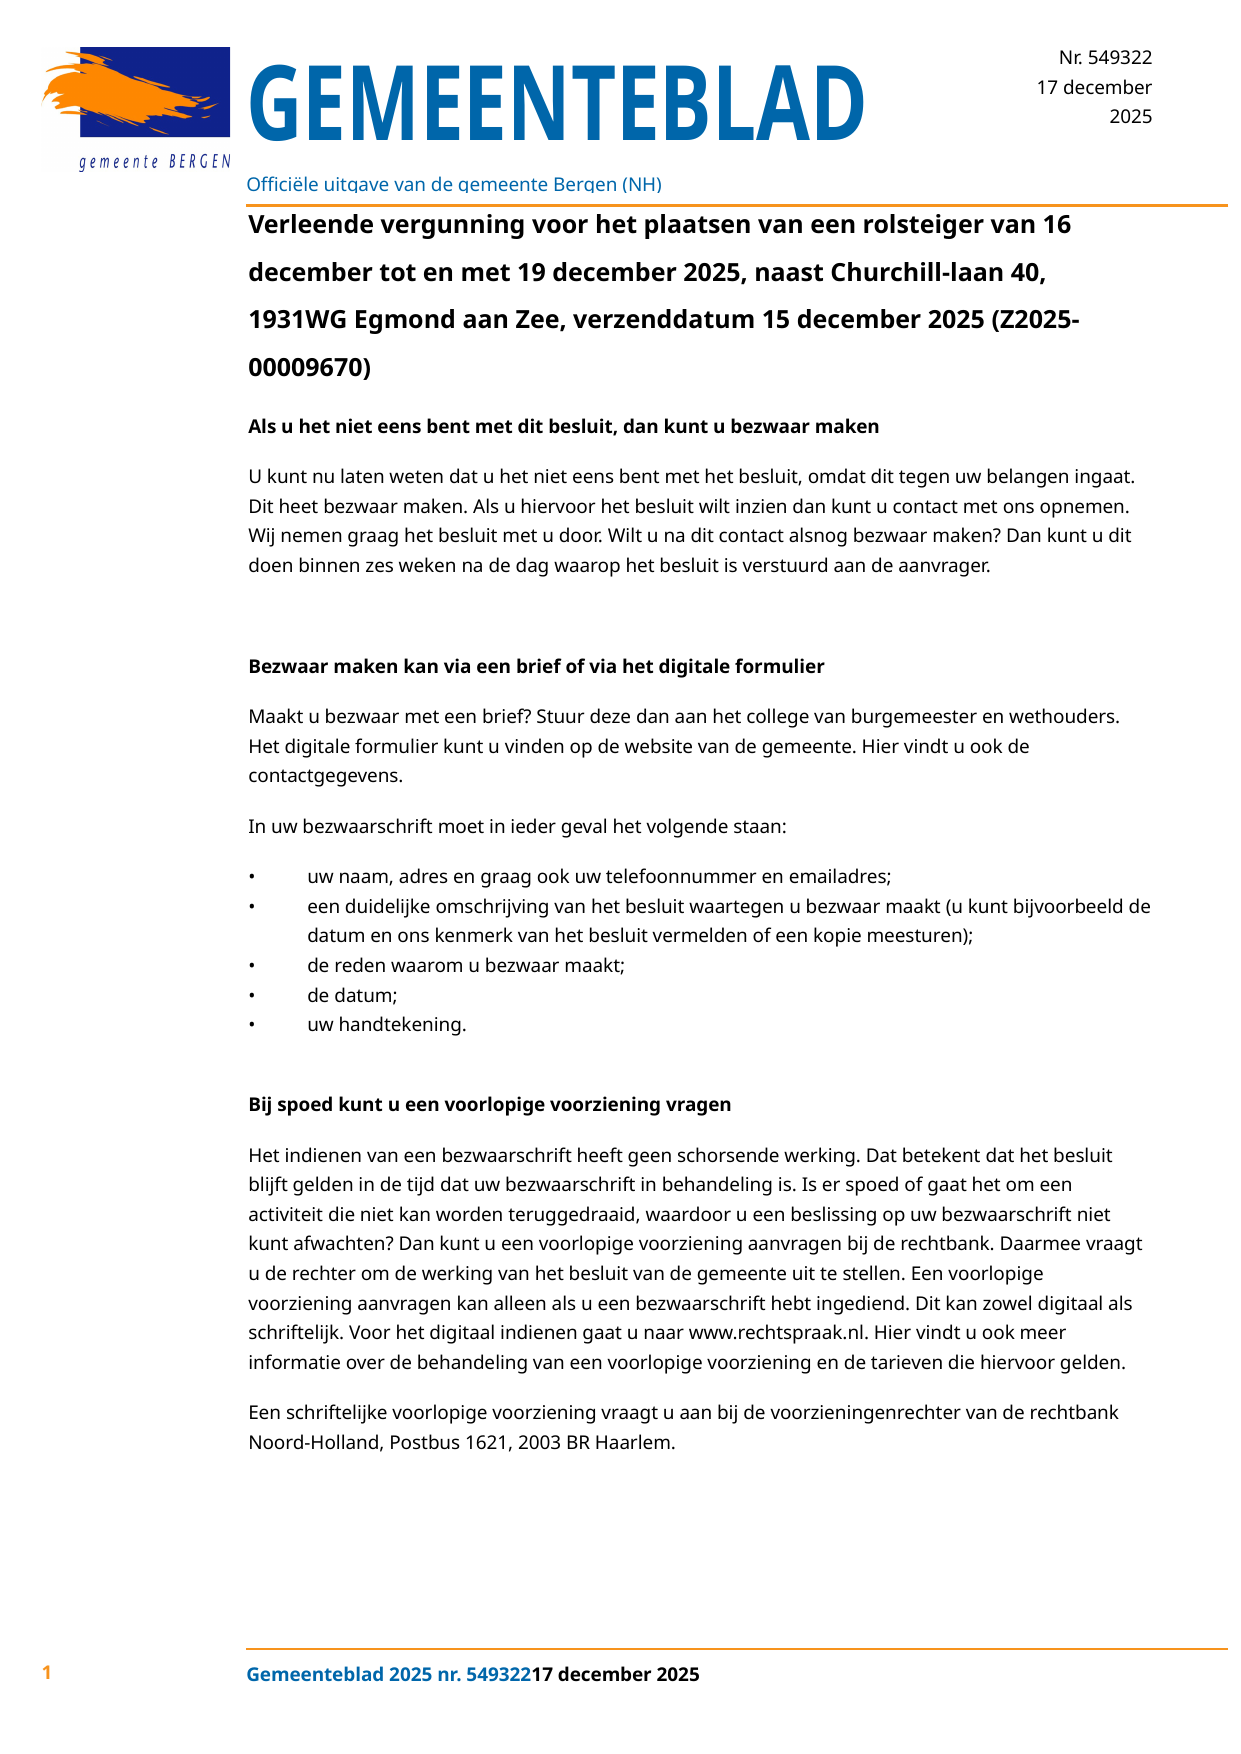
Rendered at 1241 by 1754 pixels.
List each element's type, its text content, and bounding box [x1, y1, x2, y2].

picture [41, 47, 231, 172]
text In uw bezwaarschrift moet in ieder geval het volgende staan: [248, 813, 1152, 839]
text U kunt nu laten weten dat u het niet eens bent met het besluit, omdat dit tegen uw belangen ingaat. Dit heet bezwaar maken. Als u hiervoor het besluit wilt inzien dan kunt u contact met ons opnemen. Wij nemen graag het besluit met u door. Wilt u na dit contact alsnog bezwaar maken? Dan kunt u dit doen binnen zes weken na de dag waarop het besluit is verstuurd aan de aanvrager. [248, 463, 1152, 578]
list een duidelijke omschrijving van het besluit waartegen u bezwaar maakt (u kunt bijvoorbeeld de datum en ons kenmerk van het besluit vermelden of een kopie meesturen); [248, 893, 1152, 948]
list de datum; [248, 982, 1152, 1008]
text Maakt u bezwaar met een brief? Stuur deze dan aan het college van burgemeester en wethouders. Het digitale formulier kunt u vinden op de website van de gemeente. Hier vindt u ook de contactgegevens. [248, 703, 1152, 788]
list uw naam, adres en graag ook uw telefoonnummer en emailadres; [248, 863, 1152, 889]
text Als u het niet eens bent met dit besluit, dan kunt u bezwaar maken [248, 413, 1152, 439]
text Bezwaar maken kan via een brief of via het digitale formulier [248, 653, 1152, 679]
text Een schriftelijke voorlopige voorziening vraagt u aan bij de voorzieningenrechter van de rechtbank Noord-Holland, Postbus 1621, 2003 BR Haarlem. [248, 1399, 1152, 1455]
text Verleende vergunning voor het plaatsen van een rolsteiger van 16 december tot en met 19 december 2025, naast Churchill-laan 40, 1931WG Egmond aan Zee, verzenddatum 15 december 2025 (Z2025-00009670) [248, 207, 1152, 384]
list de reden waarom u bezwaar maakt; [248, 952, 1152, 978]
text Bij spoed kunt u een voorlopige voorziening vragen [248, 1091, 1152, 1117]
list uw handtekening. [248, 1011, 1152, 1037]
text Het indienen van een bezwaarschrift heeft geen schorsende werking. Dat betekent dat het besluit blijft gelden in de tijd dat uw bezwaarschrift in behandeling is. Is er spoed of gaat het om een activiteit die niet kan worden teruggedraaid, waardoor u een beslissing op uw bezwaarschrift niet kunt afwachten? Dan kunt u een voorlopige voorziening aanvragen bij de rechtbank. Daarmee vraagt u de rechter om de werking van het besluit van de gemeente uit te stellen. Een voorlopige voorziening aanvragen kan alleen als u een bezwaarschrift hebt ingediend. Dit kan zowel digitaal als schriftelijk. Voor het digitaal indienen gaat u naar www.rechtspraak.nl. Hier vindt u ook meer informatie over de behandeling van een voorlopige voorziening en de tarieven die hiervoor gelden. [248, 1142, 1152, 1375]
